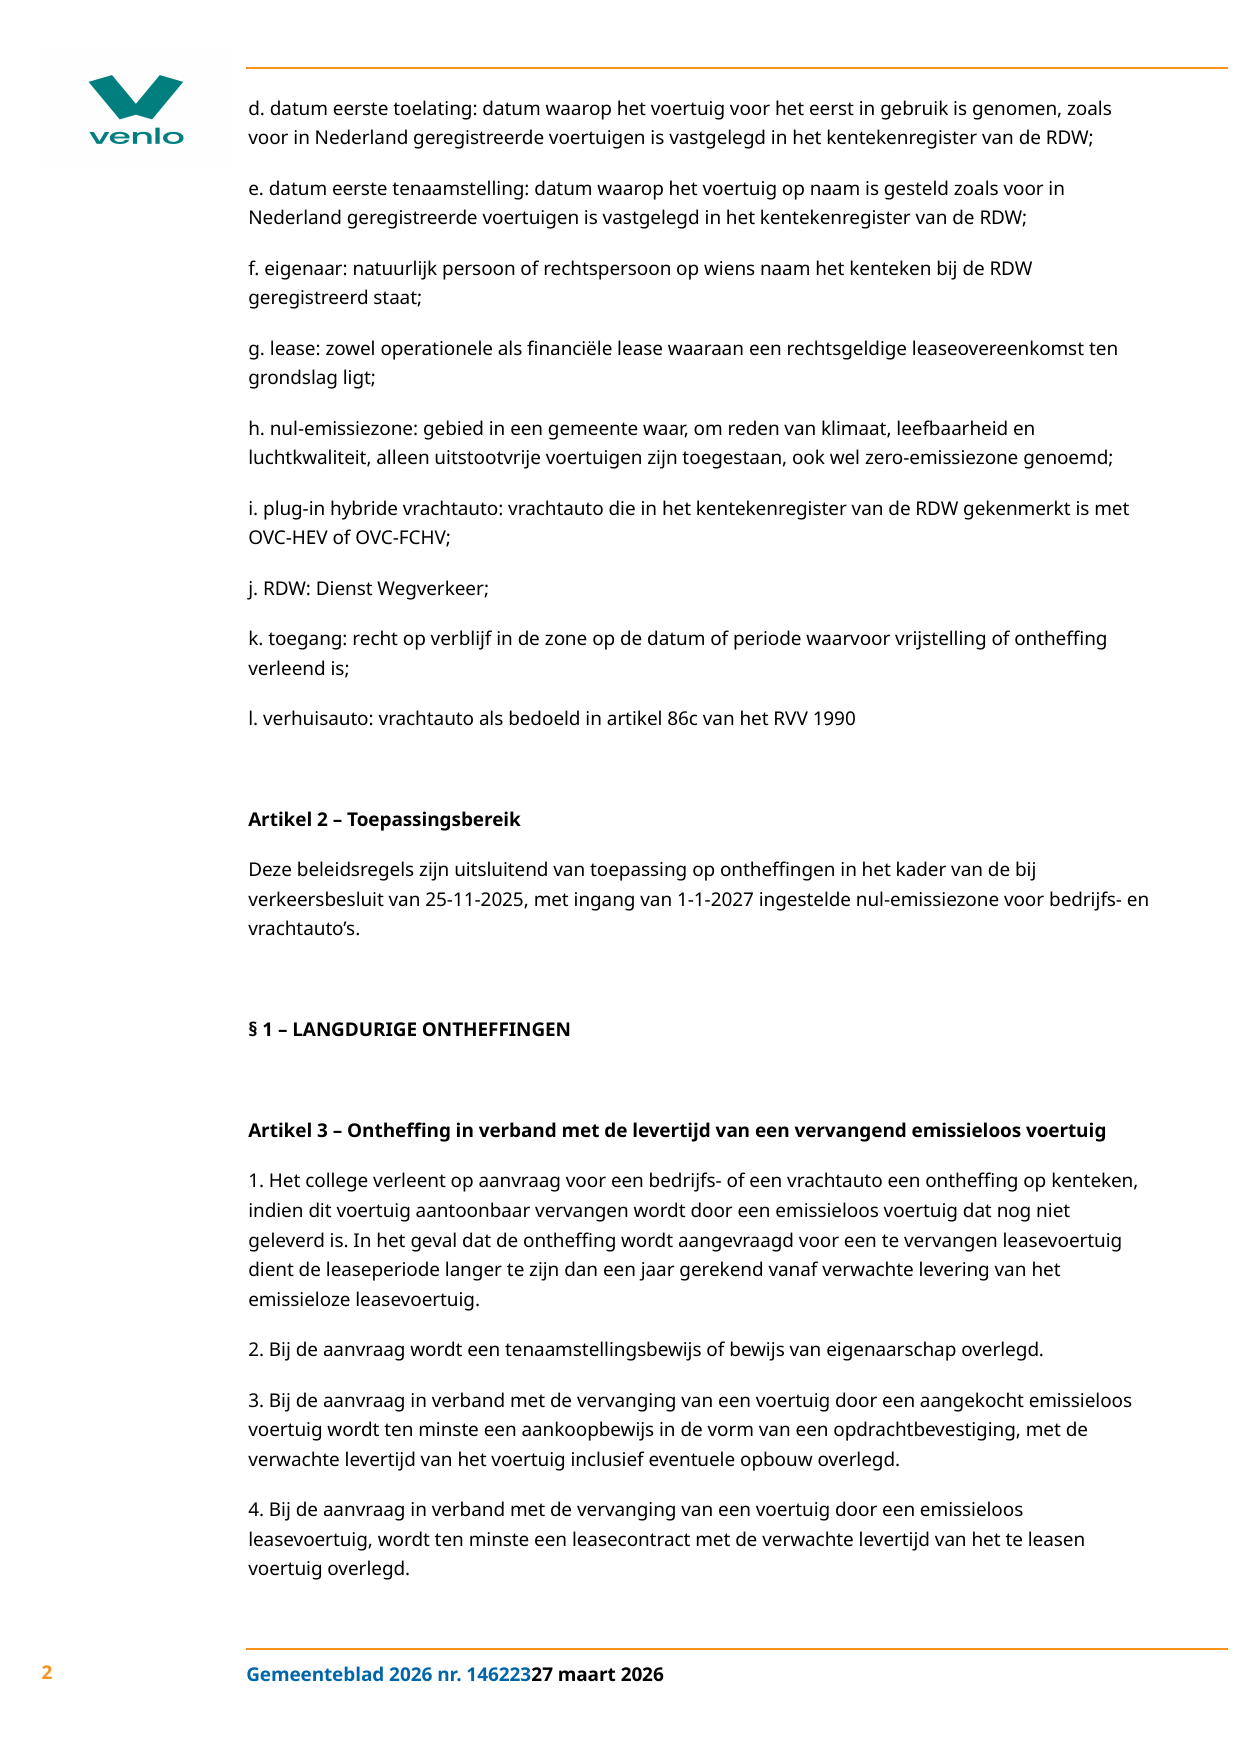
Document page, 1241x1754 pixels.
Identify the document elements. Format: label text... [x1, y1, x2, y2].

text i. plug-in hybride vrachtauto: vrachtauto die in het kentekenregister van de RDW gekenmerkt is met OVC-HEV of OVC-FCHV; [248, 495, 1152, 550]
text Artikel 3 – Ontheffing in verband met de levertijd van een vervangend emissieloos voertuig [248, 1117, 1152, 1143]
text h. nul-emissiezone: gebied in een gemeente waar, om reden van klimaat, leefbaarheid en luchtkwaliteit, alleen uitstootvrije voertuigen zijn toegestaan, ook wel zero-emissiezone genoemd; [248, 415, 1152, 470]
text j. RDW: Dienst Wegverkeer; [248, 575, 1152, 601]
text k. toegang: recht op verblijf in de zone op de datum of periode waarvoor vrijstelling of ontheffing verleend is; [248, 625, 1152, 681]
text 3. Bij de aanvraag in verband met de vervanging van een voertuig door een aangekocht emissieloos voertuig wordt ten minste een aankoopbewijs in de vorm van een opdrachtbevestiging, met de verwachte levertijd van het voertuig inclusief eventuele opbouw overlegd. [248, 1387, 1152, 1472]
text l. verhuisauto: vrachtauto als bedoeld in artikel 86c van het RVV 1990 [248, 705, 1152, 731]
text f. eigenaar: natuurlijk persoon of rechtspersoon op wiens naam het kenteken bij de RDW geregistreerd staat; [248, 255, 1152, 310]
picture [41, 47, 231, 172]
text 1. Het college verleent op aanvraag voor een bedrijfs- of een vrachtauto een ontheffing op kenteken, indien dit voertuig aantoonbaar vervangen wordt door een emissieloos voertuig dat nog niet geleverd is. In het geval dat de ontheffing wordt aangevraagd voor een te vervangen leasevoertuig dient de leaseperiode langer te zijn dan een jaar gerekend vanaf verwachte levering van het emissieloze leasevoertuig. [248, 1168, 1152, 1312]
text e. datum eerste tenaamstelling: datum waarop het voertuig op naam is gesteld zoals voor in Nederland geregistreerde voertuigen is vastgelegd in het kentekenregister van de RDW; [248, 175, 1152, 230]
text 4. Bij de aanvraag in verband met de vervanging van een voertuig door een emissieloos leasevoertuig, wordt ten minste een leasecontract met de verwachte levertijd van het te leasen voertuig overlegd. [248, 1496, 1152, 1581]
text Artikel 2 – Toepassingsbereik [248, 806, 1152, 832]
text 2. Bij de aanvraag wordt een tenaamstellingsbewijs of bewijs van eigenaarschap overlegd. [248, 1336, 1152, 1362]
text d. datum eerste toelating: datum waarop het voertuig voor het eerst in gebruik is genomen, zoals voor in Nederland geregistreerde voertuigen is vastgelegd in het kentekenregister van de RDW; [248, 95, 1152, 150]
text Deze beleidsregels zijn uitsluitend van toepassing op ontheffingen in het kader van de bij verkeersbesluit van 25-11-2025, met ingang van 1-1-2027 ingestelde nul-emissiezone voor bedrijfs- en vrachtauto’s. [248, 856, 1152, 941]
text g. lease: zowel operationele als financiële lease waaraan een rechtsgeldige leaseovereenkomst ten grondslag ligt; [248, 335, 1152, 390]
text § 1 – LANGDURIGE ONTHEFFINGEN [248, 1016, 1152, 1042]
